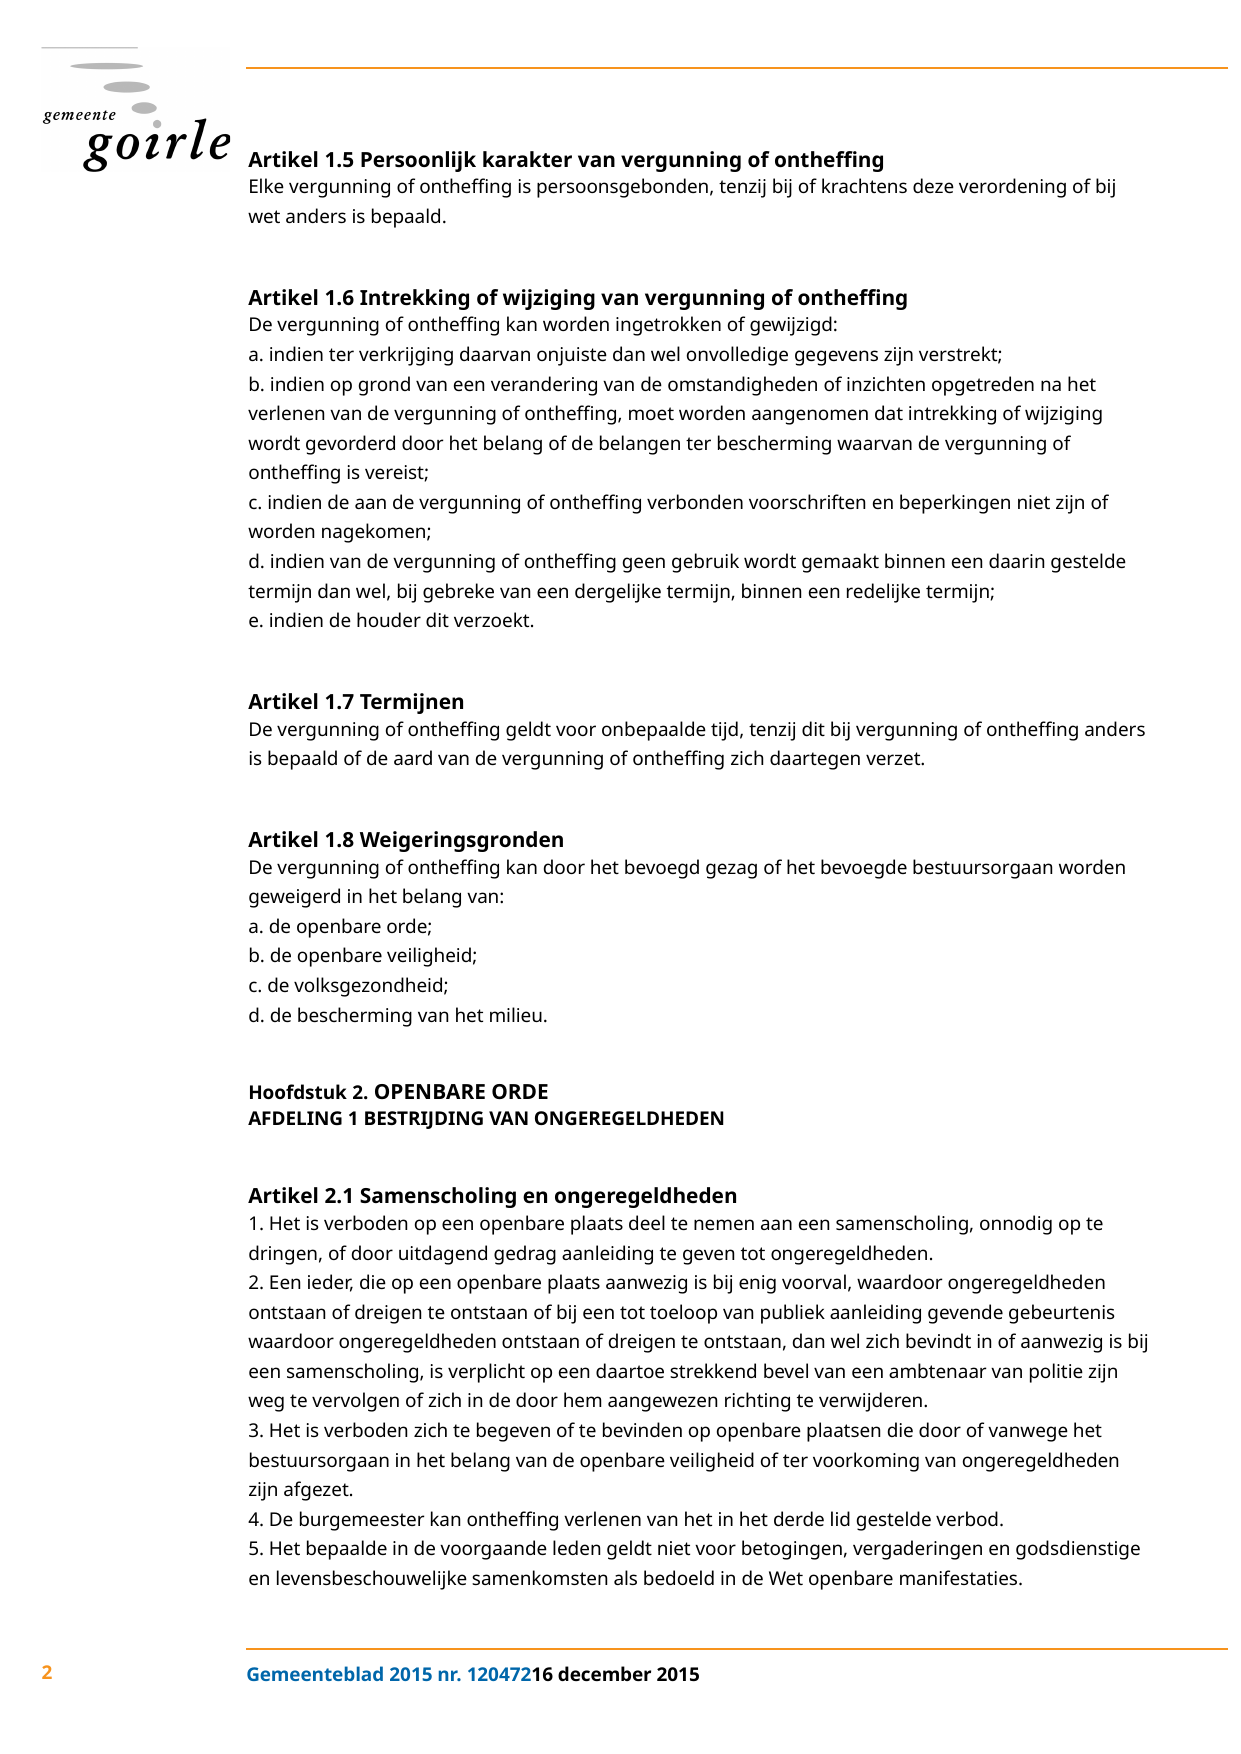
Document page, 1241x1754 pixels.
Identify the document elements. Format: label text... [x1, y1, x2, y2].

text b. de openbare veiligheid; [248, 943, 1152, 968]
text d. de bescherming van het milieu. [248, 1002, 1152, 1028]
text Artikel 1.6 Intrekking of wijziging van vergunning of ontheffing [248, 283, 1152, 312]
text De vergunning of ontheffing kan worden ingetrokken of gewijzigd: [248, 312, 1152, 337]
text e. indien de houder dit verzoekt. [248, 607, 1152, 633]
picture [41, 47, 231, 172]
text d. indien van de vergunning of ontheffing geen gebruik wordt gemaakt binnen een daarin gestelde termijn dan wel, bij gebreke van een dergelijke termijn, binnen een redelijke termijn; [248, 548, 1152, 604]
text AFDELING 1 BESTRIJDING VAN ONGEREGELDHEDEN [248, 1106, 1152, 1131]
text Elke vergunning of ontheffing is persoonsgebonden, tenzij bij of krachtens deze verordening of bij wet anders is bepaald. [248, 174, 1152, 229]
text 2. Een ieder, die op een openbare plaats aanwezig is bij enig voorval, waardoor ongeregeldheden ontstaan of dreigen te ontstaan of bij een tot toeloop van publiek aanleiding gevende gebeurtenis waardoor ongeregeldheden ontstaan of dreigen te ontstaan, dan wel zich bevindt in of aanwezig is bij een samenscholing, is verplicht op een daartoe strekkend bevel van een ambtenaar van politie zijn weg te vervolgen of zich in de door hem aangewezen richting te verwijderen. [248, 1269, 1152, 1413]
text 5. Het bepaalde in de voorgaande leden geldt niet voor betogingen, vergaderingen en godsdienstige en levensbeschouwelijke samenkomsten als bedoeld in de Wet openbare manifestaties. [248, 1536, 1152, 1591]
text Artikel 1.8 Weigeringsgronden [248, 826, 1152, 854]
text b. indien op grond van een verandering van de omstandigheden of inzichten opgetreden na het verlenen van de vergunning of ontheffing, moet worden aangenomen dat intrekking of wijziging wordt gevorderd door het belang of de belangen ter bescherming waarvan de vergunning of ontheffing is vereist; [248, 371, 1152, 485]
text c. de volksgezondheid; [248, 972, 1152, 998]
text Artikel 1.5 Persoonlijk karakter van vergunning of ontheffing [248, 145, 1152, 174]
text 1. Het is verboden op een openbare plaats deel te nemen aan een samenscholing, onnodig op te dringen, of door uitdagend gedrag aanleiding te geven tot ongeregeldheden. [248, 1210, 1152, 1265]
text a. de openbare orde; [248, 913, 1152, 939]
text Hoofdstuk 2. OPENBARE ORDE [248, 1077, 1152, 1106]
text Artikel 1.7 Termijnen [248, 687, 1152, 716]
text c. indien de aan de vergunning of ontheffing verbonden voorschriften en beperkingen niet zijn of worden nagekomen; [248, 489, 1152, 544]
text De vergunning of ontheffing kan door het bevoegd gezag of het bevoegde bestuursorgaan worden geweigerd in het belang van: [248, 854, 1152, 909]
text 4. De burgemeester kan ontheffing verlenen van het in het derde lid gestelde verbod. [248, 1506, 1152, 1532]
text a. indien ter verkrijging daarvan onjuiste dan wel onvolledige gegevens zijn verstrekt; [248, 341, 1152, 367]
text De vergunning of ontheffing geldt voor onbepaalde tijd, tenzij dit bij vergunning of ontheffing anders is bepaald of de aard van de vergunning of ontheffing zich daartegen verzet. [248, 716, 1152, 771]
text 3. Het is verboden zich te begeven of te bevinden op openbare plaatsen die door of vanwege het bestuursorgaan in het belang van de openbare veiligheid of ter voorkoming van ongeregeldheden zijn afgezet. [248, 1417, 1152, 1502]
text Artikel 2.1 Samenscholing en ongeregeldheden [248, 1182, 1152, 1210]
